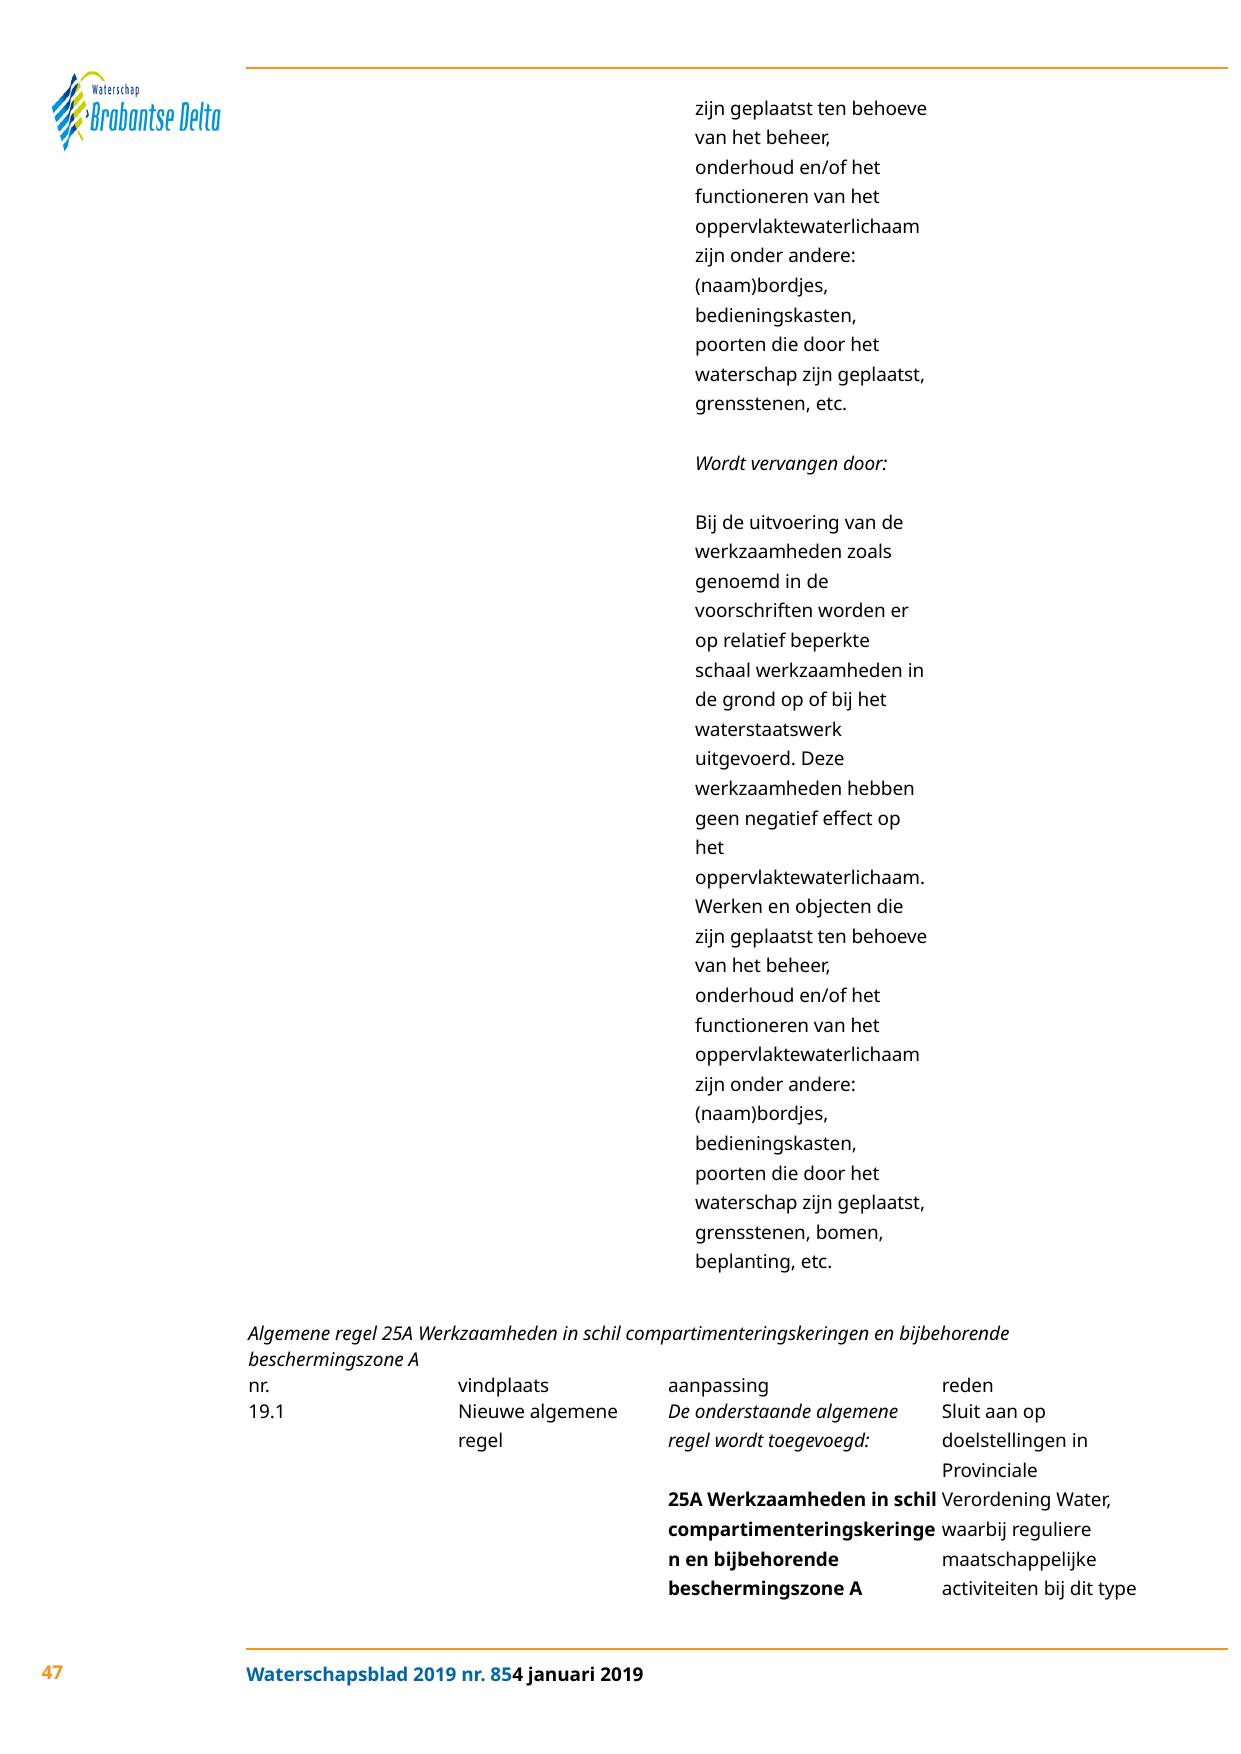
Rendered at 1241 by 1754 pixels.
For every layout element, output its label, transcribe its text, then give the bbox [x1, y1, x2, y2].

text Algemene regel 25A Werkzaamheden in schil compartimenteringskeringen en bijbehorende beschermingszone A [248, 1321, 1152, 1372]
table_header aanpassing [668, 1372, 942, 1398]
table_cell Sluit aan op doelstellingen in Provinciale Verordening Water, waarbij reguliere maatschappelijke activiteiten bij dit type [942, 1398, 1152, 1601]
table_header vindplaats [458, 1372, 668, 1398]
table_header nr. [248, 1372, 458, 1398]
table_cell [248, 95, 471, 1274]
table_cell [471, 95, 695, 1274]
table_cell 19.1 [248, 1398, 458, 1601]
table_header reden [942, 1372, 1152, 1398]
picture [41, 47, 231, 172]
table_cell De onderstaande algemene regel wordt toegevoegd: 25A Werkzaamheden in schil compartimenteringskeringen en bijbehorende beschermingszone A [668, 1398, 942, 1601]
table_cell zijn geplaatst ten behoeve van het beheer, onderhoud en/of het functioneren van het oppervlaktewaterlichaam zijn onder andere: (naam)bordjes, bedieningskasten, poorten die door het waterschap zijn geplaatst, grensstenen, etc. Wordt vervangen door: Bij de uitvoering van de werkzaamheden zoals genoemd in de voorschriften worden er op relatief beperkte schaal werkzaamheden in de grond op of bij het waterstaatswerk uitgevoerd. Deze werkzaamheden hebben geen negatief effect op het oppervlaktewaterlichaam. Werken en objecten die zijn geplaatst ten behoeve van het beheer, onderhoud en/of het functioneren van het oppervlaktewaterlichaam zijn onder andere: (naam)bordjes, bedieningskasten, poorten die door het waterschap zijn geplaatst, grensstenen, bomen, beplanting, etc. [695, 95, 928, 1274]
table_cell Nieuwe algemene regel [458, 1398, 668, 1601]
table_cell [928, 95, 1152, 1274]
